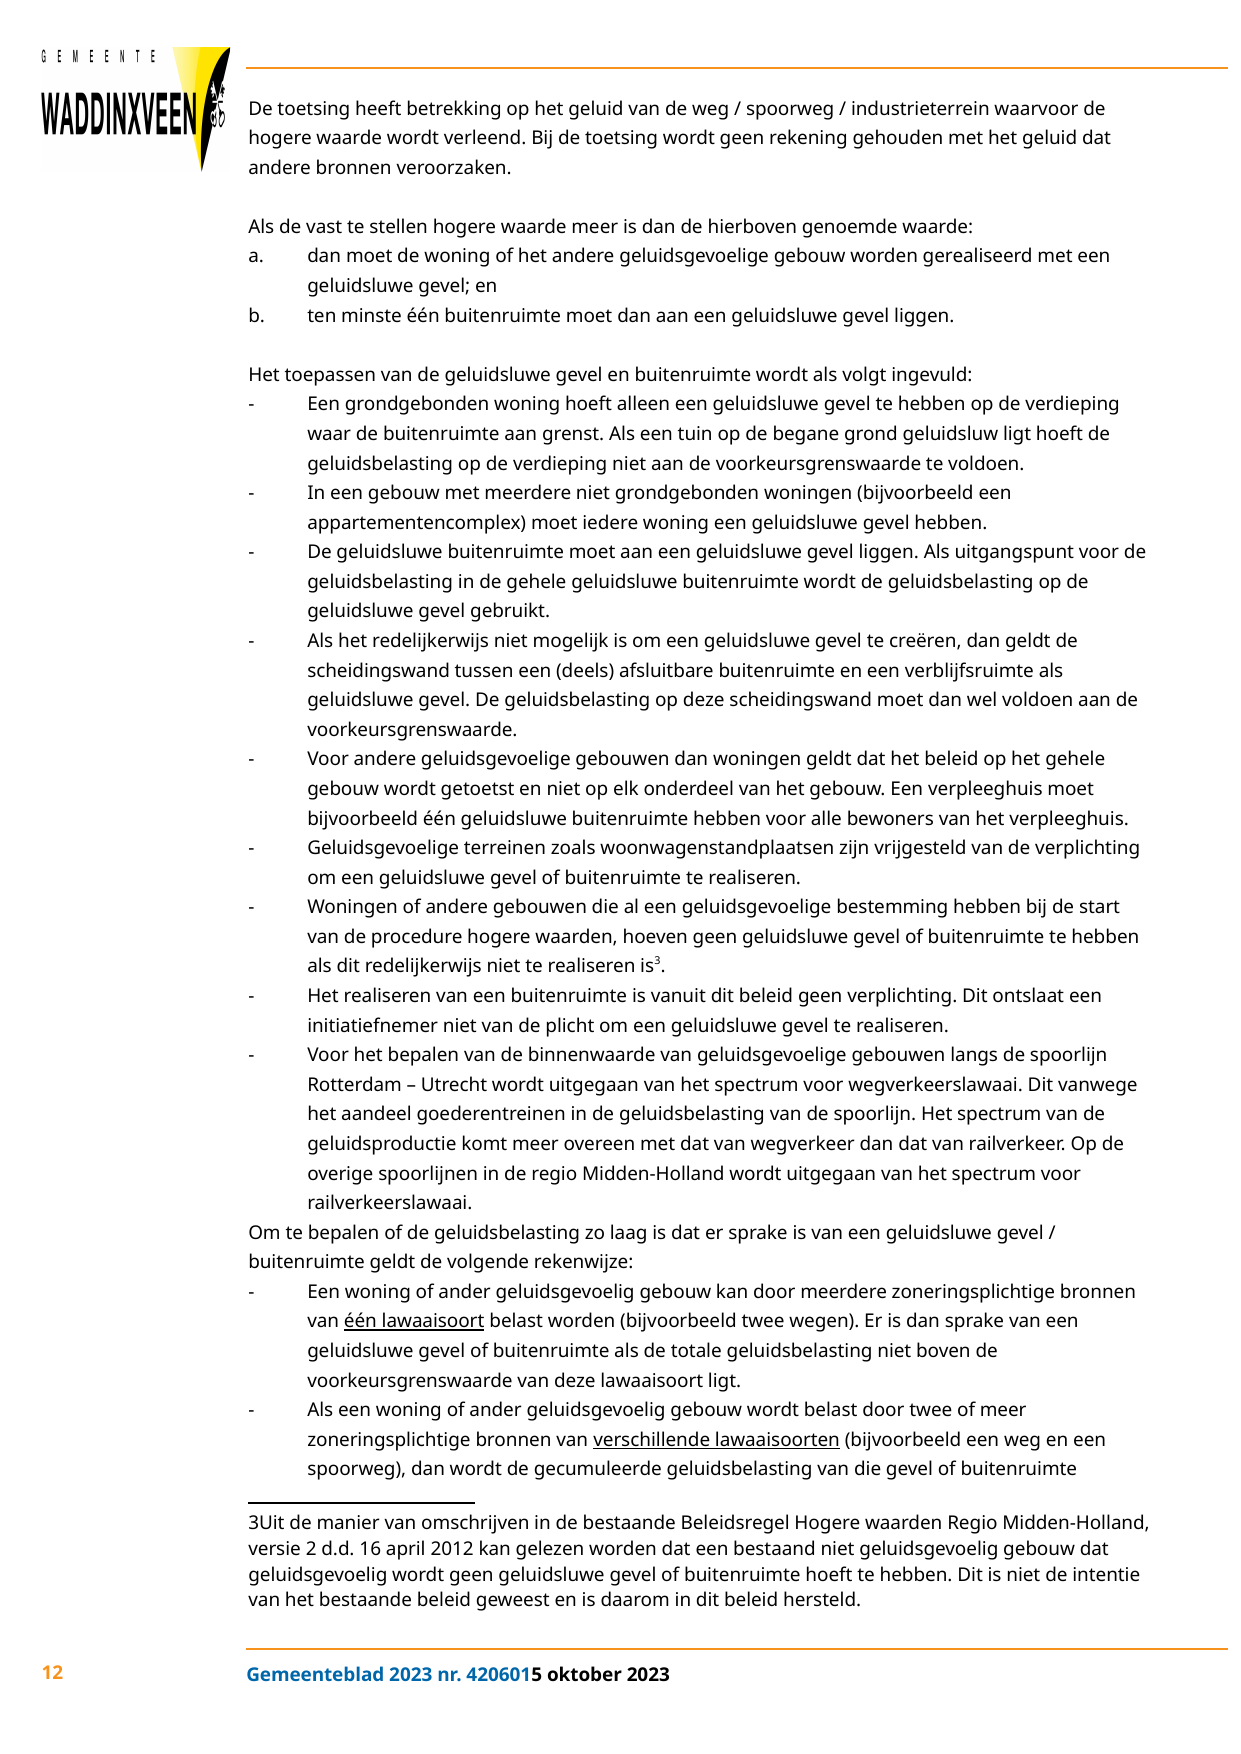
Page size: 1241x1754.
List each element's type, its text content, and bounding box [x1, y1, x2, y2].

list ten minste één buitenruimte moet dan aan een geluidsluwe gevel liggen. [248, 302, 1152, 328]
list dan moet de woning of het andere geluidsgevoelige gebouw worden gerealiseerd met een geluidsluwe gevel; en [248, 243, 1152, 298]
text Als de vast te stellen hogere waarde meer is dan de hierboven genoemde waarde: [248, 213, 1152, 239]
text Om te bepalen of de geluidsbelasting zo laag is dat er sprake is van een geluidsluwe gevel / buitenruimte geldt de volgende rekenwijze: [248, 1219, 1152, 1274]
list Voor andere geluidsgevoelige gebouwen dan woningen geldt dat het beleid op het gehele gebouw wordt getoetst en niet op elk onderdeel van het gebouw. Een verpleeghuis moet bijvoorbeeld één geluidsluwe buitenruimte hebben voor alle bewoners van het verpleeghuis. [248, 746, 1152, 831]
list Als een woning of ander geluidsgevoelig gebouw wordt belast door twee of meer zoneringsplichtige bronnen van verschillende lawaaisoorten (bijvoorbeeld een weg en een spoorweg), dan wordt de gecumuleerde geluidsbelasting van die gevel of buitenruimte [248, 1396, 1152, 1481]
list Als het redelijkerwijs niet mogelijk is om een geluidsluwe gevel te creëren, dan geldt de scheidingswand tussen een (deels) afsluitbare buitenruimte en een verblijfsruimte als geluidsluwe gevel. De geluidsbelasting op deze scheidingswand moet dan wel voldoen aan de voorkeursgrenswaarde. [248, 627, 1152, 742]
text De toetsing heeft betrekking op het geluid van de weg / spoorweg / industrieterrein waarvoor de hogere waarde wordt verleend. Bij de toetsing wordt geen rekening gehouden met het geluid dat andere bronnen veroorzaken. [248, 95, 1152, 180]
list Een woning of ander geluidsgevoelig gebouw kan door meerdere zoneringsplichtige bronnen van één lawaaisoort belast worden (bijvoorbeeld twee wegen). Er is dan sprake van een geluidsluwe gevel of buitenruimte als de totale geluidsbelasting niet boven de voorkeursgrenswaarde van deze lawaaisoort ligt. [248, 1278, 1152, 1393]
list De geluidsluwe buitenruimte moet aan een geluidsluwe gevel liggen. Als uitgangspunt voor de geluidsbelasting in de gehele geluidsluwe buitenruimte wordt de geluidsbelasting op de geluidsluwe gevel gebruikt. [248, 538, 1152, 623]
list Een grondgebonden woning hoeft alleen een geluidsluwe gevel te hebben op de verdieping waar de buitenruimte aan grenst. Als een tuin op de begane grond geluidsluw ligt hoeft de geluidsbelasting op de verdieping niet aan de voorkeursgrenswaarde te voldoen. [248, 391, 1152, 476]
list Geluidsgevoelige terreinen zoals woonwagenstandplaatsen zijn vrijgesteld van de verplichting om een geluidsluwe gevel of buitenruimte te realiseren. [248, 834, 1152, 890]
list Woningen of andere gebouwen die al een geluidsgevoelige bestemming hebben bij de start van de procedure hogere waarden, hoeven geen geluidsluwe gevel of buitenruimte te hebben als dit redelijkerwijs niet te realiseren is. [248, 893, 1152, 978]
list Voor het bepalen van de binnenwaarde van geluidsgevoelige gebouwen langs de spoorlijn Rotterdam – Utrecht wordt uitgegaan van het spectrum voor wegverkeerslawaai. Dit vanwege het aandeel goederentreinen in de geluidsbelasting van de spoorlijn. Het spectrum van de geluidsproductie komt meer overeen met dat van wegverkeer dan dat van railverkeer. Op de overige spoorlijnen in de regio Midden-Holland wordt uitgegaan van het spectrum voor railverkeerslawaai. [248, 1041, 1152, 1215]
list Uit de manier van omschrijven in de bestaande Beleidsregel Hogere waarden Regio Midden-Holland, versie 2 d.d. 16 april 2012 kan gelezen worden dat een bestaand niet geluidsgevoelig gebouw dat geluidsgevoelig wordt geen geluidsluwe gevel of buitenruimte hoeft te hebben. Dit is niet de intentie van het bestaande beleid geweest en is daarom in dit beleid hersteld. [248, 1509, 1152, 1612]
list Het realiseren van een buitenruimte is vanuit dit beleid geen verplichting. Dit ontslaat een initiatiefnemer niet van de plicht om een geluidsluwe gevel te realiseren. [248, 982, 1152, 1038]
text Het toepassen van de geluidsluwe gevel en buitenruimte wordt als volgt ingevuld: [248, 361, 1152, 387]
picture [41, 47, 231, 172]
list In een gebouw met meerdere niet grondgebonden woningen (bijvoorbeeld een appartementencomplex) moet iedere woning een geluidsluwe gevel hebben. [248, 479, 1152, 535]
